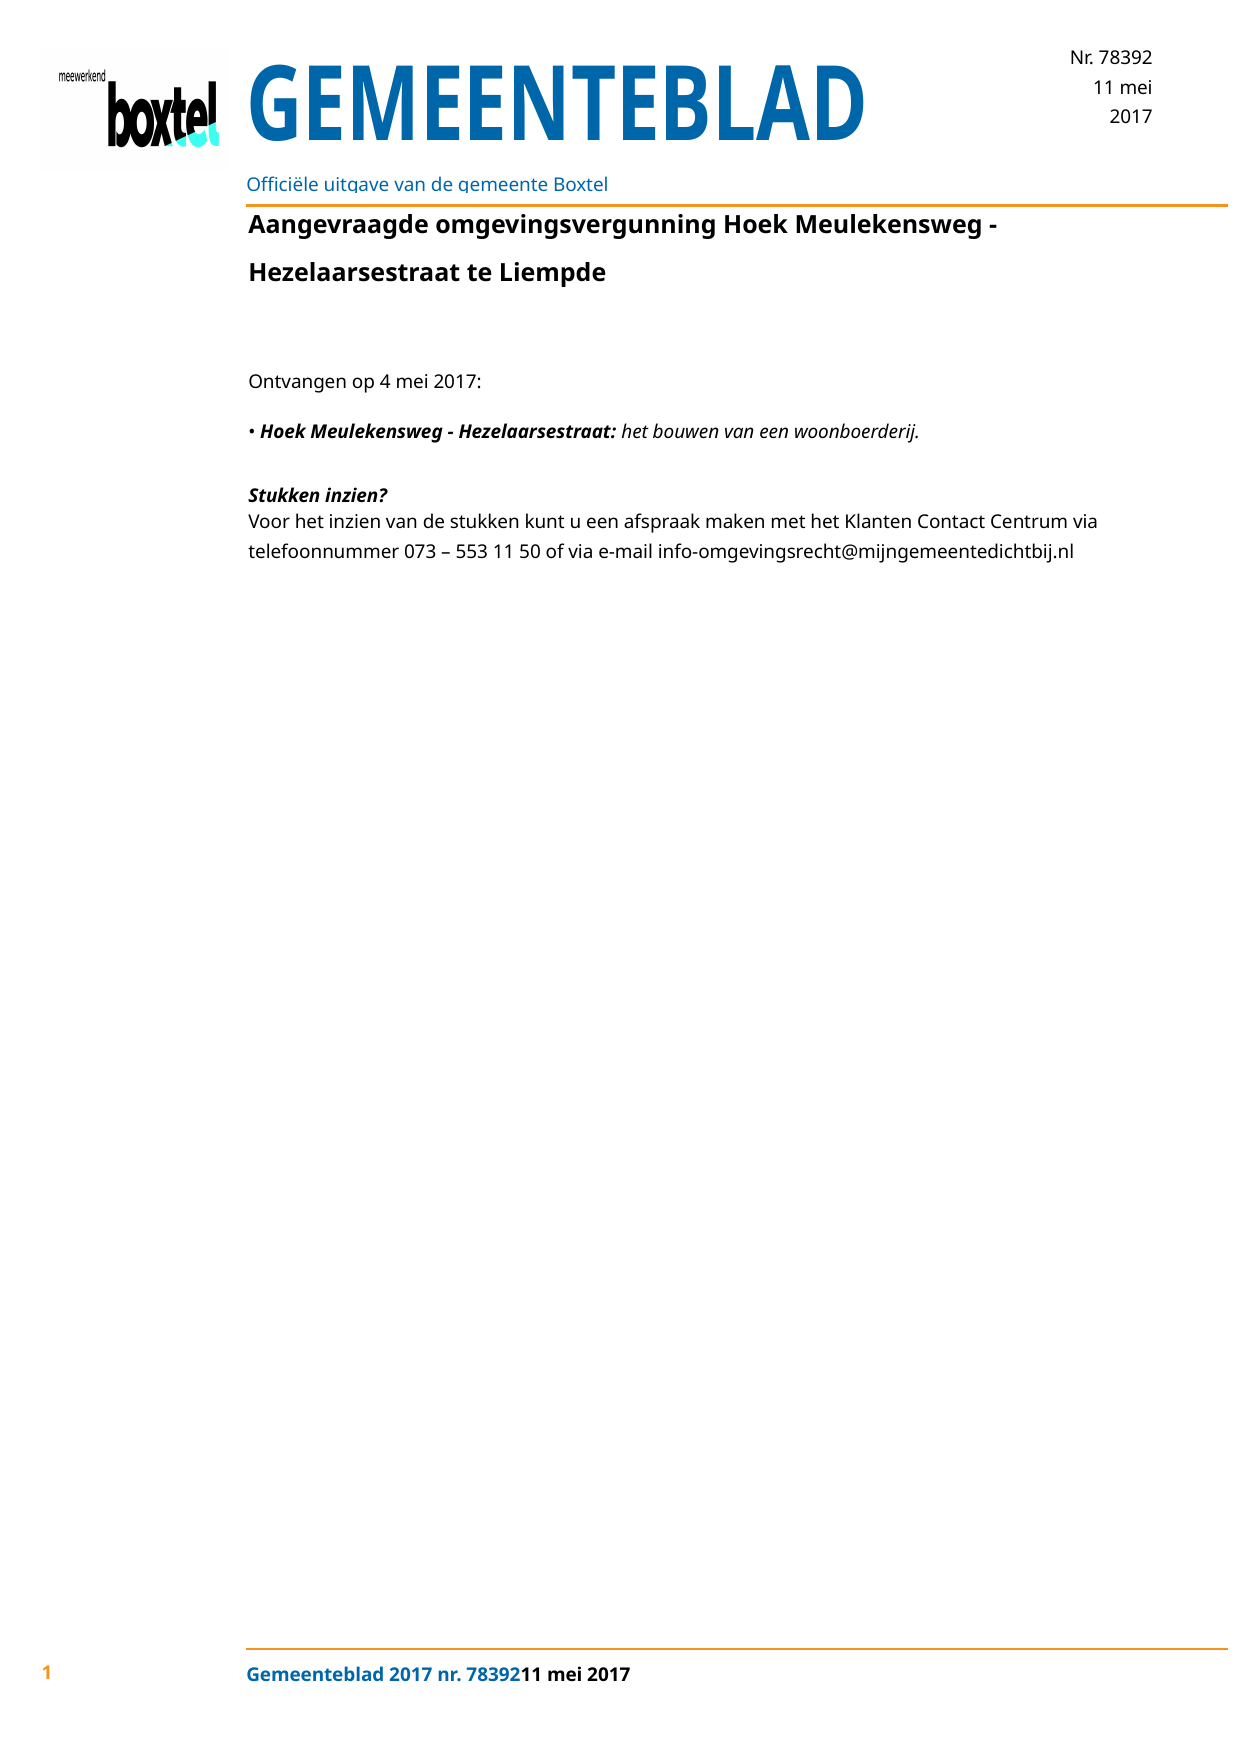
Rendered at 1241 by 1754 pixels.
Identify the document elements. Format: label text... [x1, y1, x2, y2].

picture [41, 47, 231, 172]
text • Hoek Meulekensweg - Hezelaarsestraat: het bouwen van een woonboerderij. [248, 419, 1152, 444]
text Stukken inzien? [248, 483, 1152, 508]
text Aangevraagde omgevingsvergunning Hoek Meulekensweg - Hezelaarsestraat te Liempde [248, 207, 1152, 288]
text Voor het inzien van de stukken kunt u een afspraak maken met het Klanten Contact Centrum via telefoonnummer 073 – 553 11 50 of via e-mail info-omgevingsrecht@mijngemeentedichtbij.nl [248, 508, 1152, 564]
text Ontvangen op 4 mei 2017: [248, 368, 1152, 394]
